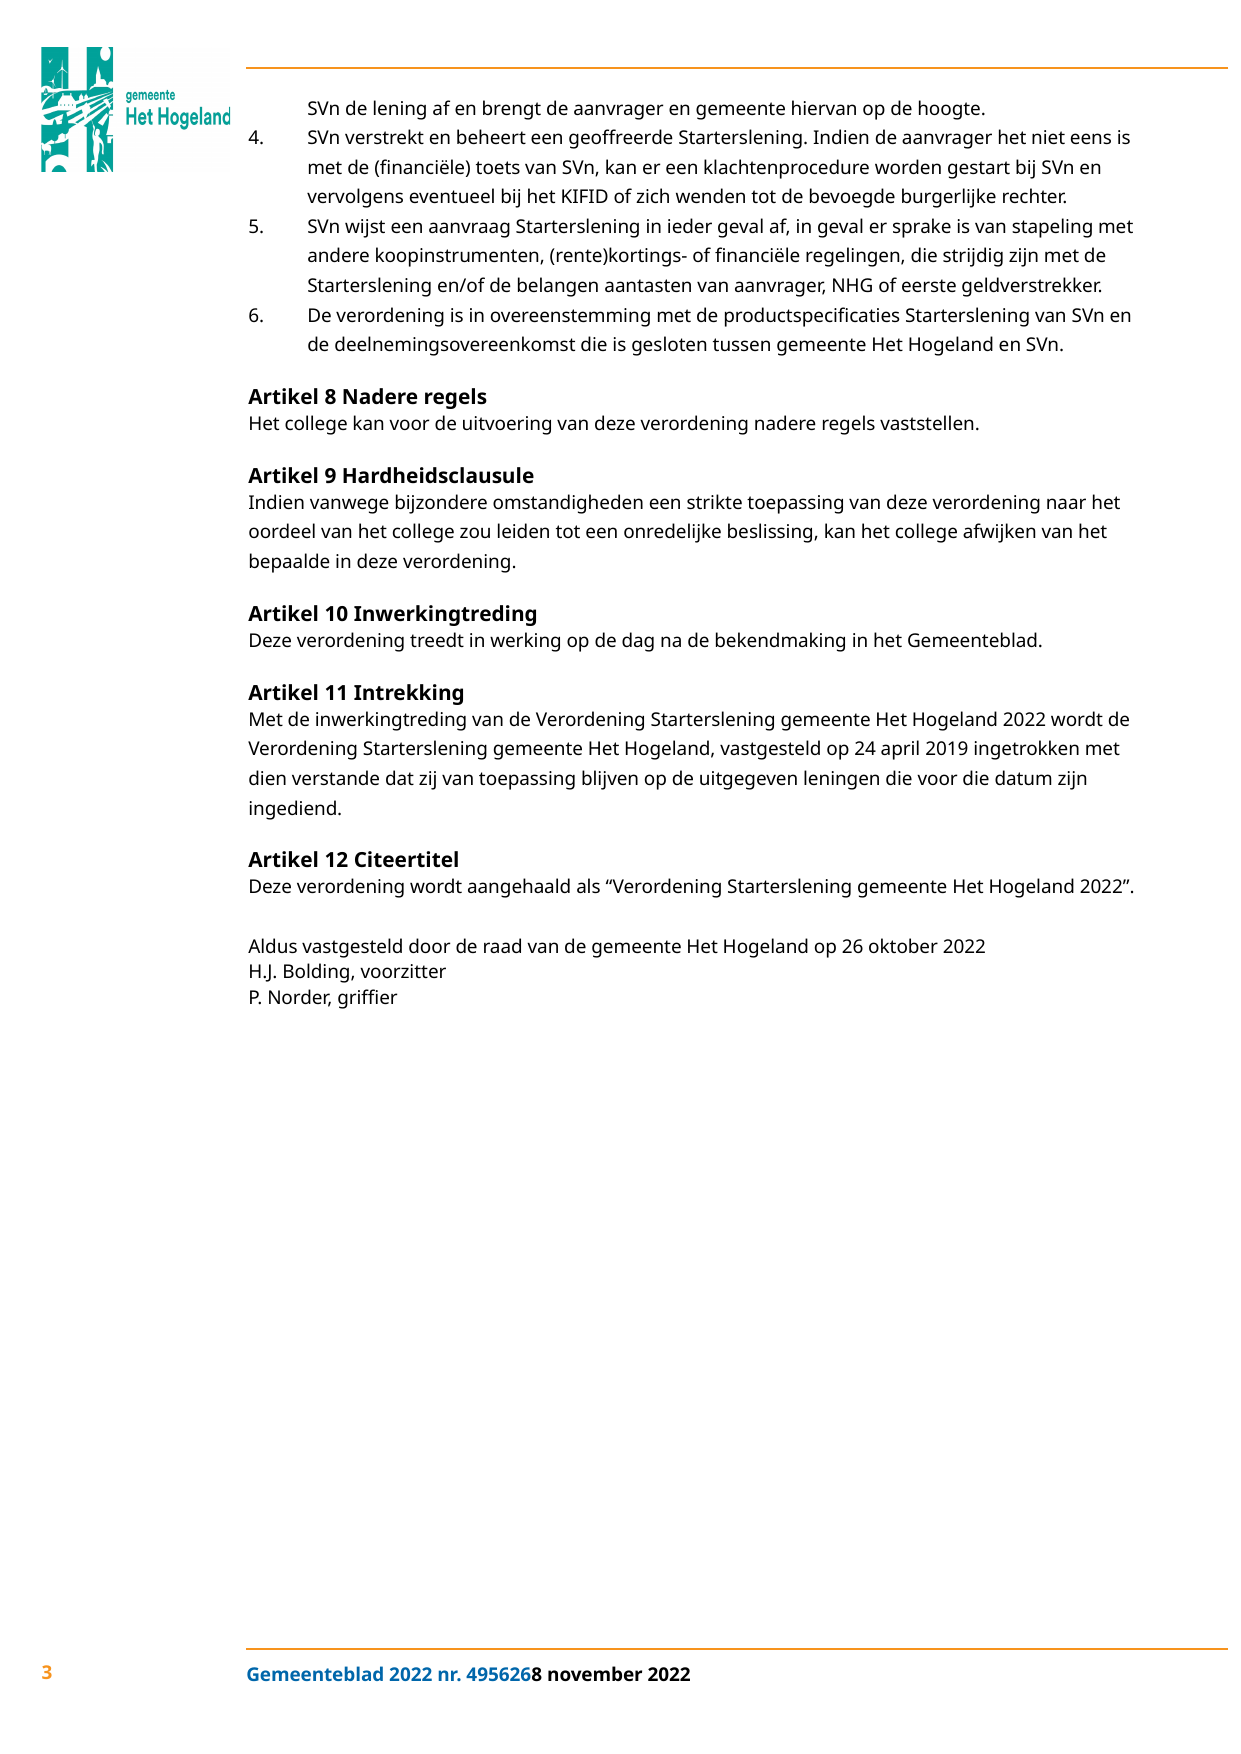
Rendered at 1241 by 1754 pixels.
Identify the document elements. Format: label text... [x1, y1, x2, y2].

text H.J. Bolding, voorzitter [248, 958, 1152, 984]
text Het college kan voor de uitvoering van deze verordening nadere regels vaststellen. [248, 410, 1152, 436]
text Artikel 9 Hardheidsclausule [248, 461, 1152, 489]
text Indien vanwege bijzondere omstandigheden een strikte toepassing van deze verordening naar het oordeel van het college zou leiden tot een onredelijke beslissing, kan het college afwijken van het bepaalde in deze verordening. [248, 489, 1152, 574]
text P. Norder, griffier [248, 984, 1152, 1010]
list SVn wijst een aanvraag Starterslening in ieder geval af, in geval er sprake is van stapeling met andere koopinstrumenten, (rente)kortings- of financiële regelingen, die strijdig zijn met de Starterslening en/of de belangen aantasten van aanvrager, NHG of eerste geldverstrekker. [248, 213, 1152, 298]
text Met de inwerkingtreding van de Verordening Starterslening gemeente Het Hogeland 2022 wordt de Verordening Starterslening gemeente Het Hogeland, vastgesteld op 24 april 2019 ingetrokken met dien verstande dat zij van toepassing blijven op de uitgegeven leningen die voor die datum zijn ingediend. [248, 706, 1152, 821]
text Artikel 10 Inwerkingtreding [248, 599, 1152, 627]
list De verordening is in overeenstemming met de productspecificaties Starterslening van SVn en de deelnemingsovereenkomst die is gesloten tussen gemeente Het Hogeland en SVn. [248, 302, 1152, 357]
picture [41, 47, 231, 172]
text Aldus vastgesteld door de raad van de gemeente Het Hogeland op 26 oktober 2022 [248, 933, 1152, 958]
text Artikel 11 Intrekking [248, 678, 1152, 706]
text Artikel 8 Nadere regels [248, 382, 1152, 410]
text Artikel 12 Citeertitel [248, 845, 1152, 874]
text Deze verordening treedt in werking op de dag na de bekendmaking in het Gemeenteblad. [248, 627, 1152, 653]
list SVn de lening af en brengt de aanvrager en gemeente hiervan op de hoogte. [248, 95, 1152, 121]
list SVn verstrekt en beheert een geoffreerde Starterslening. Indien de aanvrager het niet eens is met de (financiële) toets van SVn, kan er een klachtenprocedure worden gestart bij SVn en vervolgens eventueel bij het KIFID of zich wenden tot de bevoegde burgerlijke rechter. [248, 124, 1152, 209]
text Deze verordening wordt aangehaald als “Verordening Starterslening gemeente Het Hogeland 2022”. [248, 874, 1152, 899]
